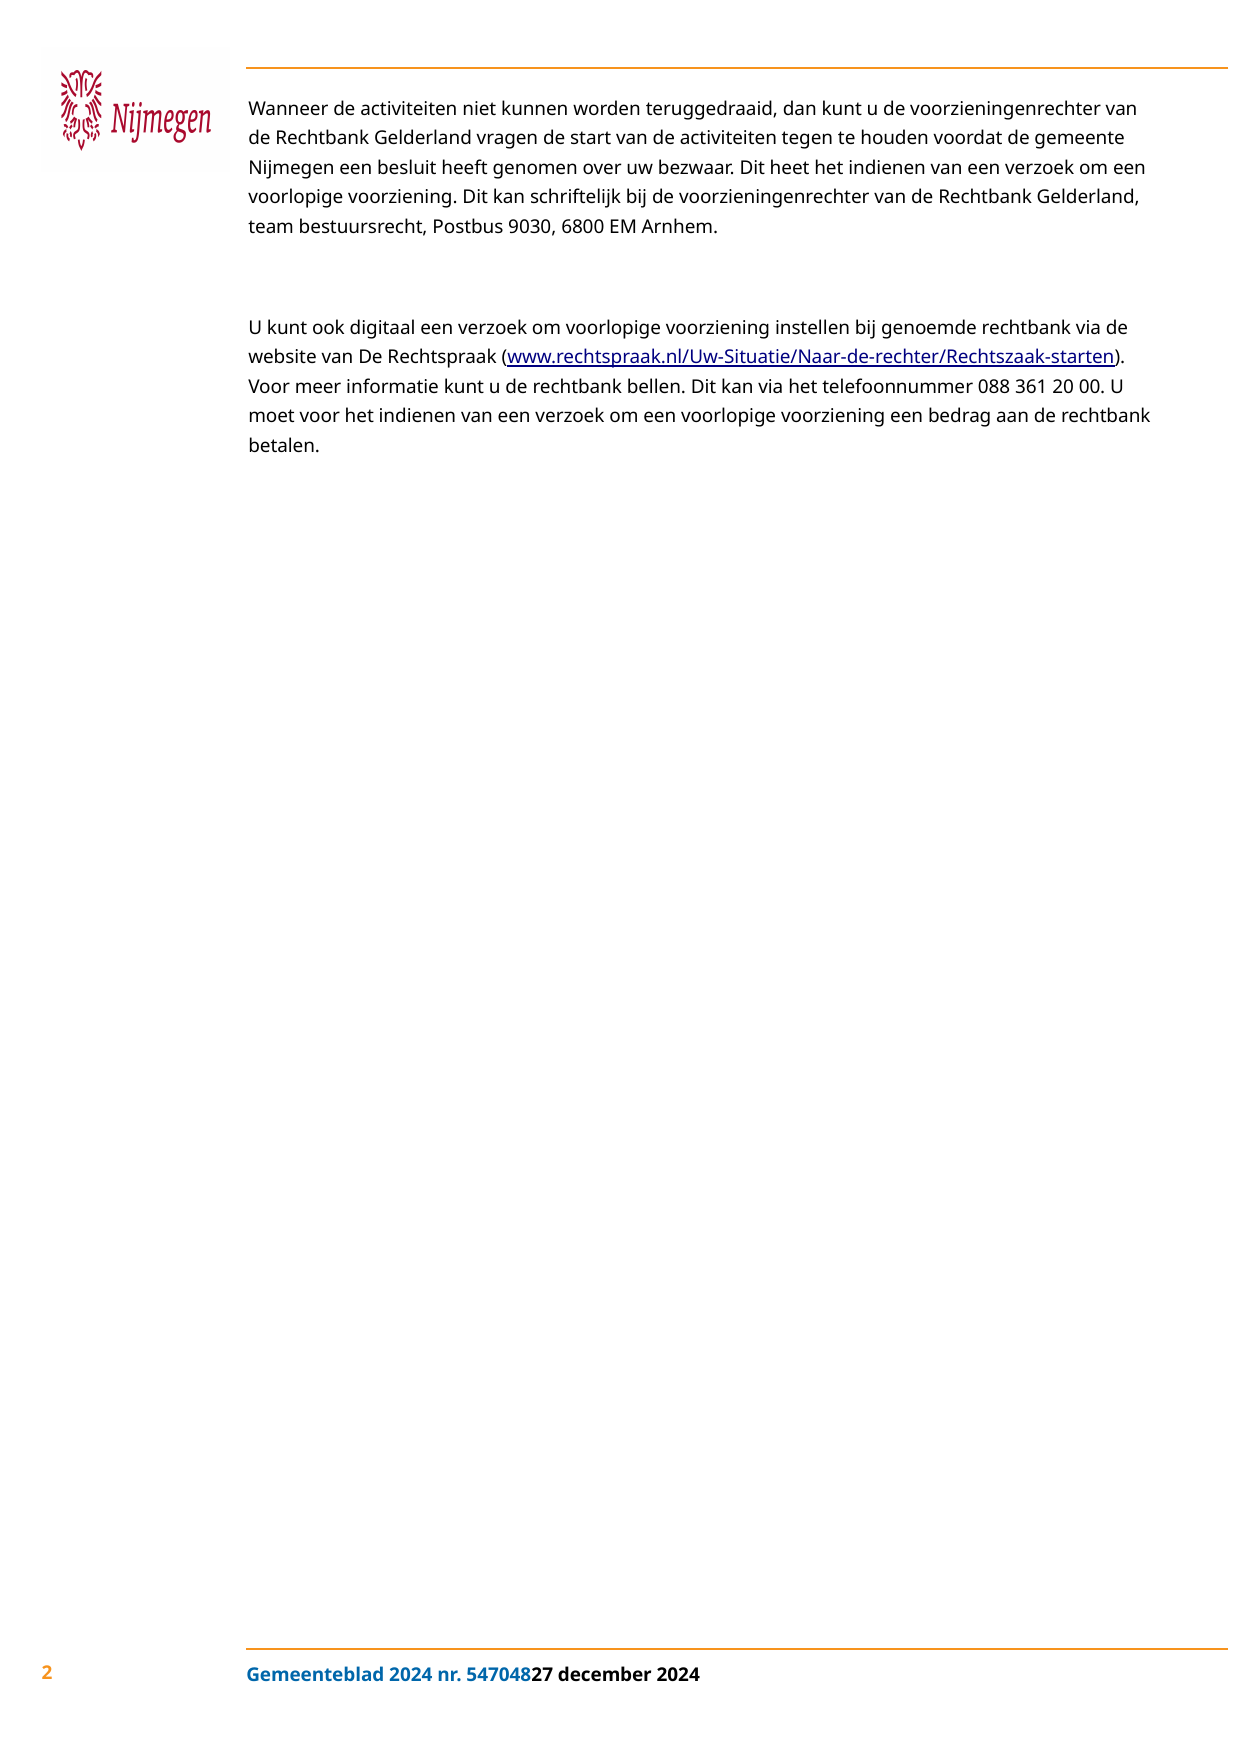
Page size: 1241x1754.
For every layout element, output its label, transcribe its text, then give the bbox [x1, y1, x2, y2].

text U kunt ook digitaal een verzoek om voorlopige voorziening instellen bij genoemde rechtbank via de website van De Rechtspraak (www.rechtspraak.nl/Uw-Situatie/Naar-de-rechter/Rechtszaak-starten). Voor meer informatie kunt u de rechtbank bellen. Dit kan via het telefoonnummer 088 361 20 00. U moet voor het indienen van een verzoek om een voorlopige voorziening een bedrag aan de rechtbank betalen. [248, 314, 1152, 458]
text Wanneer de activiteiten niet kunnen worden teruggedraaid, dan kunt u de voorzieningenrechter van de Rechtbank Gelderland vragen de start van de activiteiten tegen te houden voordat de gemeente Nijmegen een besluit heeft genomen over uw bezwaar. Dit heet het indienen van een verzoek om een voorlopige voorziening. Dit kan schriftelijk bij de voorzieningenrechter van de Rechtbank Gelderland, team bestuursrecht, Postbus 9030, 6800 EM Arnhem. [248, 95, 1152, 239]
picture [41, 47, 231, 172]
